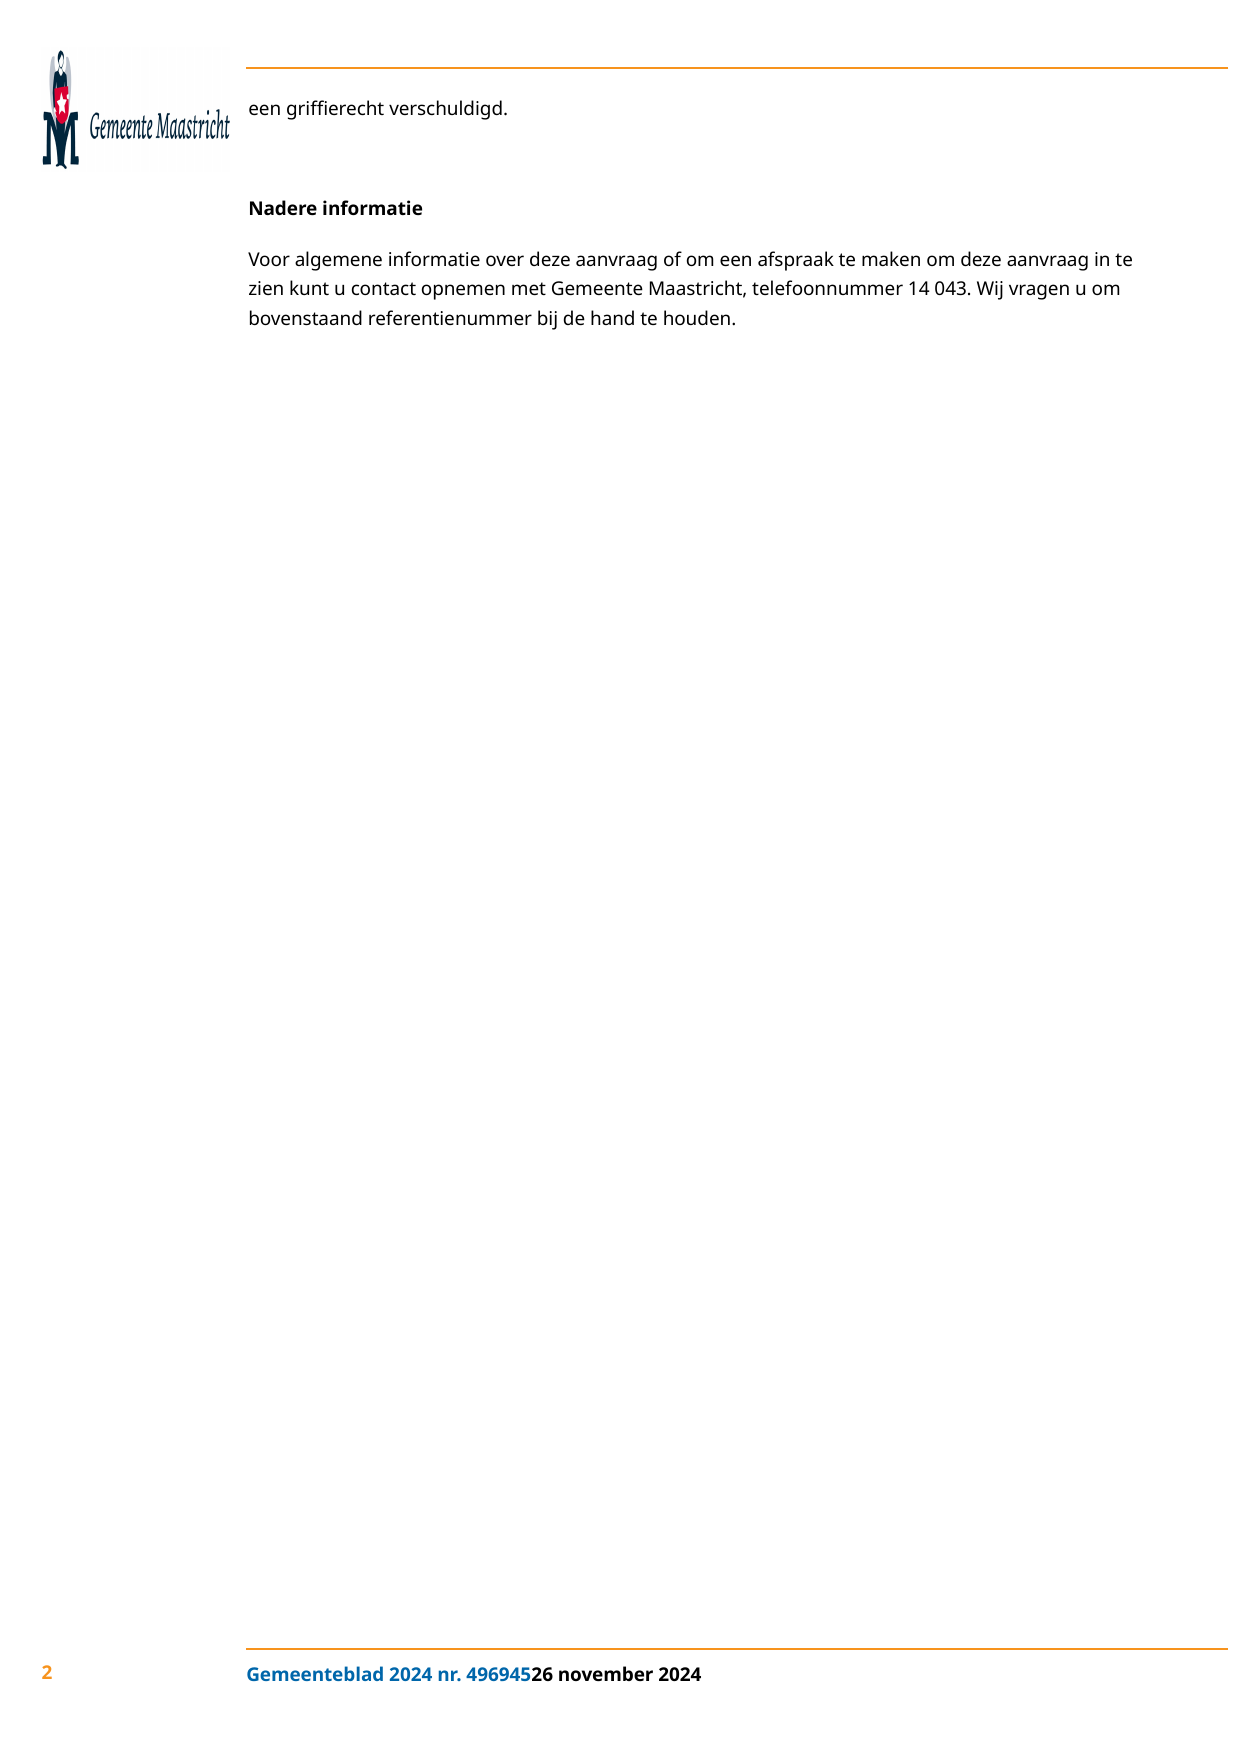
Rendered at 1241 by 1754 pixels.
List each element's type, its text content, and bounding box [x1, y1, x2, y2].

text Nadere informatie [248, 196, 1152, 221]
text een griffierecht verschuldigd. [248, 95, 1152, 121]
text Voor algemene informatie over deze aanvraag of om een afspraak te maken om deze aanvraag in te zien kunt u contact opnemen met Gemeente Maastricht, telefoonnummer 14 043. Wij vragen u om bovenstaand referentienummer bij de hand te houden. [248, 246, 1152, 331]
picture [41, 47, 231, 172]
